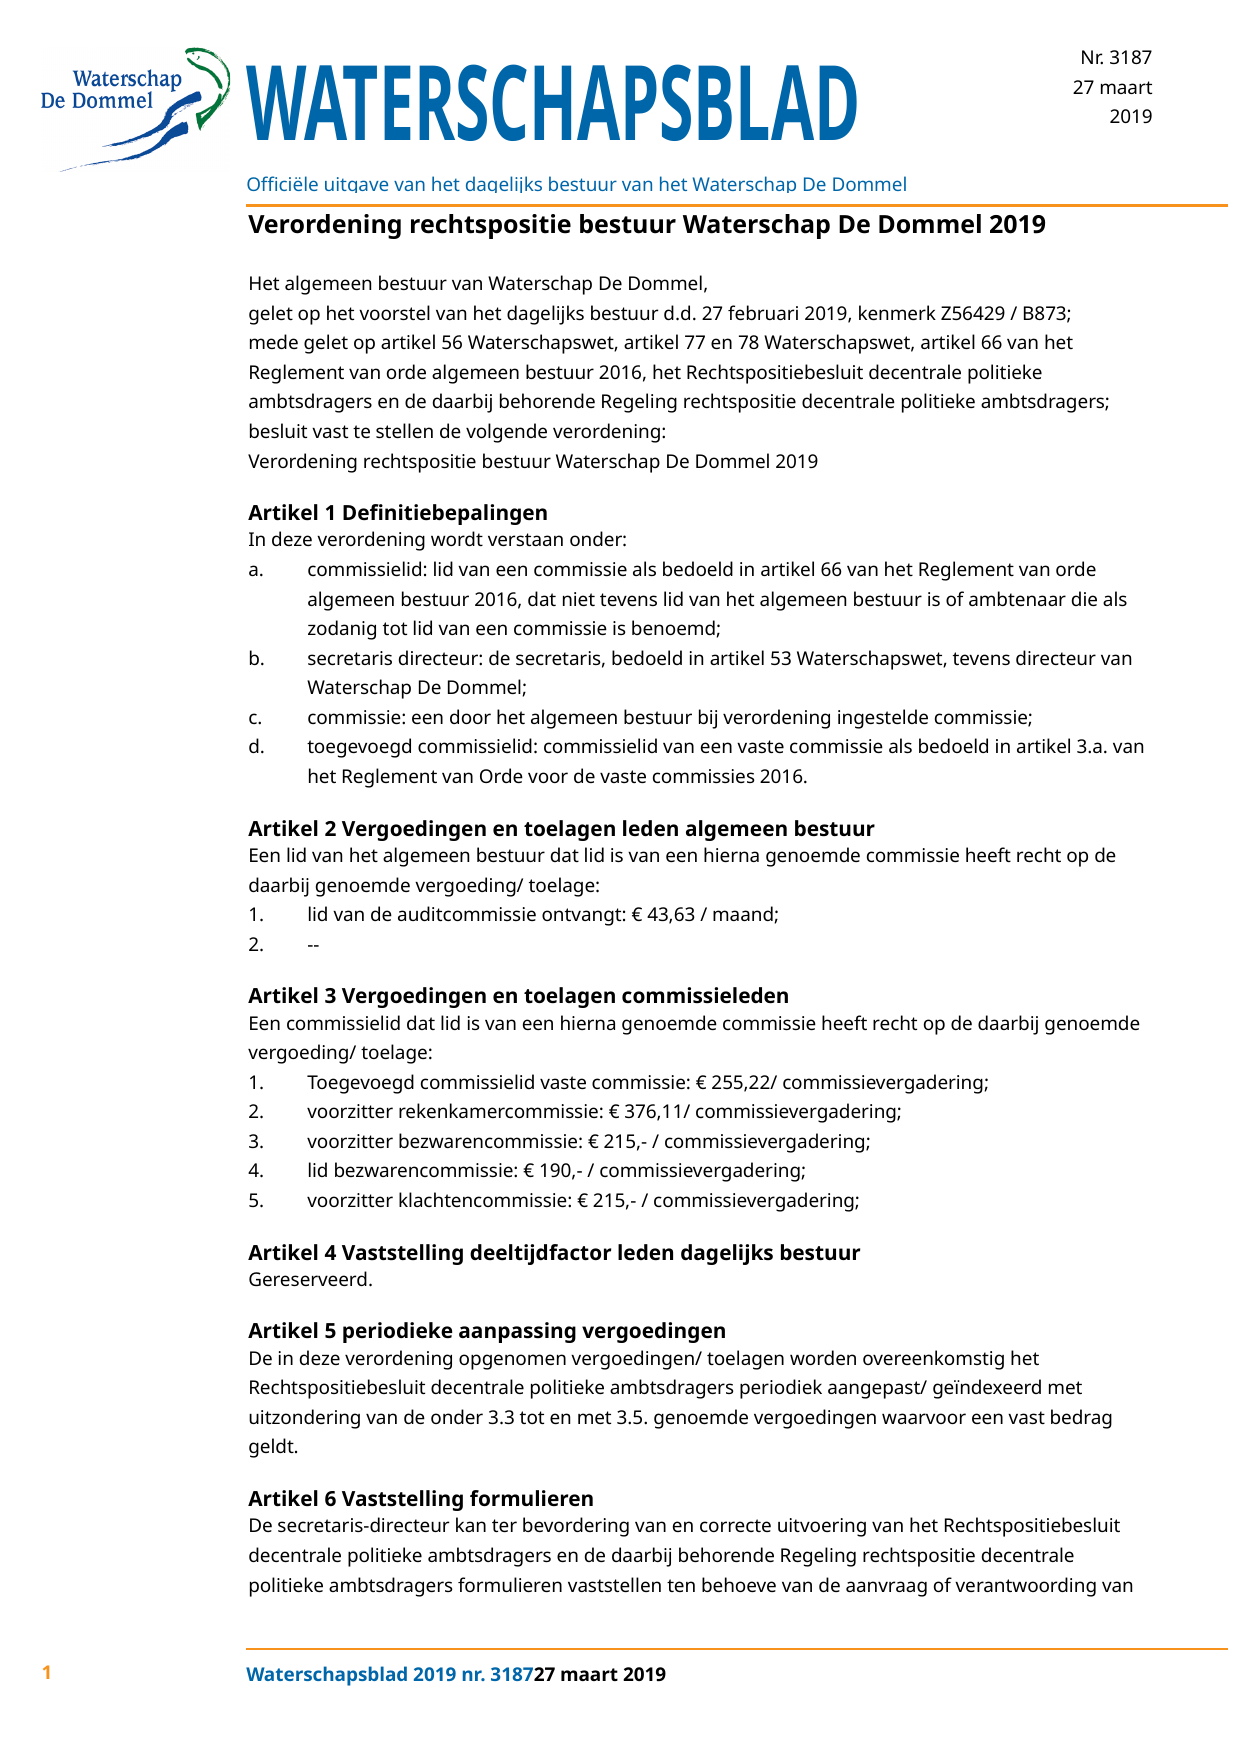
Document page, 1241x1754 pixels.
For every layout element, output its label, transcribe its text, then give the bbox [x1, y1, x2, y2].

list lid bezwarencommissie: € 190,- / commissievergadering; [248, 1158, 1152, 1183]
text Artikel 3 Vergoedingen en toelagen commissieleden [248, 981, 1152, 1010]
text gelet op het voorstel van het dagelijks bestuur d.d. 27 februari 2019, kenmerk Z56429 / B873; [248, 300, 1152, 326]
list lid van de auditcommissie ontvangt: € 43,63 / maand; [248, 901, 1152, 927]
text Artikel 2 Vergoedingen en toelagen leden algemeen bestuur [248, 814, 1152, 842]
text mede gelet op artikel 56 Waterschapswet, artikel 77 en 78 Waterschapswet, artikel 66 van het Reglement van orde algemeen bestuur 2016, het Rechtspositiebesluit decentrale politieke ambtsdragers en de daarbij behorende Regeling rechtspositie decentrale politieke ambtsdragers; [248, 329, 1152, 414]
text Artikel 5 periodieke aanpassing vergoedingen [248, 1317, 1152, 1345]
list voorzitter rekenkamercommissie: € 376,11/ commissievergadering; [248, 1098, 1152, 1124]
list voorzitter bezwarencommissie: € 215,- / commissievergadering; [248, 1128, 1152, 1154]
text Gereserveerd. [248, 1266, 1152, 1292]
text Een commissielid dat lid is van een hierna genoemde commissie heeft recht op de daarbij genoemde vergoeding/ toelage: [248, 1010, 1152, 1065]
text Het algemeen bestuur van Waterschap De Dommel, [248, 270, 1152, 296]
text De in deze verordening opgenomen vergoedingen/ toelagen worden overeenkomstig het Rechtspositiebesluit decentrale politieke ambtsdragers periodiek aangepast/ geïndexeerd met uitzondering van de onder 3.3 tot en met 3.5. genoemde vergoedingen waarvoor een vast bedrag geldt. [248, 1345, 1152, 1459]
text Verordening rechtspositie bestuur Waterschap De Dommel 2019 [248, 448, 1152, 473]
list Toegevoegd commissielid vaste commissie: € 255,22/ commissievergadering; [248, 1069, 1152, 1095]
text besluit vast te stellen de volgende verordening: [248, 418, 1152, 444]
text Artikel 6 Vaststelling formulieren [248, 1484, 1152, 1513]
list commissielid: lid van een commissie als bedoeld in artikel 66 van het Reglement van orde algemeen bestuur 2016, dat niet tevens lid van het algemeen bestuur is of ambtenaar die als zodanig tot lid van een commissie is benoemd; [248, 556, 1152, 641]
picture [41, 47, 231, 172]
text Een lid van het algemeen bestuur dat lid is van een hierna genoemde commissie heeft recht op de daarbij genoemde vergoeding/ toelage: [248, 842, 1152, 897]
list commissie: een door het algemeen bestuur bij verordening ingestelde commissie; [248, 704, 1152, 730]
text Artikel 4 Vaststelling deeltijdfactor leden dagelijks bestuur [248, 1238, 1152, 1266]
text Verordening rechtspositie bestuur Waterschap De Dommel 2019 [248, 207, 1152, 241]
list voorzitter klachtencommissie: € 215,- / commissievergadering; [248, 1187, 1152, 1213]
text In deze verordening wordt verstaan onder: [248, 527, 1152, 552]
list toegevoegd commissielid: commissielid van een vaste commissie als bedoeld in artikel 3.a. van het Reglement van Orde voor de vaste commissies 2016. [248, 734, 1152, 789]
text Artikel 1 Definitiebepalingen [248, 498, 1152, 527]
text De secretaris-directeur kan ter bevordering van en correcte uitvoering van het Rechtspositiebesluit decentrale politieke ambtsdragers en de daarbij behorende Regeling rechtspositie decentrale politieke ambtsdragers formulieren vaststellen ten behoeve van de aanvraag of verantwoording van [248, 1513, 1152, 1597]
list -- [248, 931, 1152, 957]
list secretaris directeur: de secretaris, bedoeld in artikel 53 Waterschapswet, tevens directeur van Waterschap De Dommel; [248, 645, 1152, 700]
